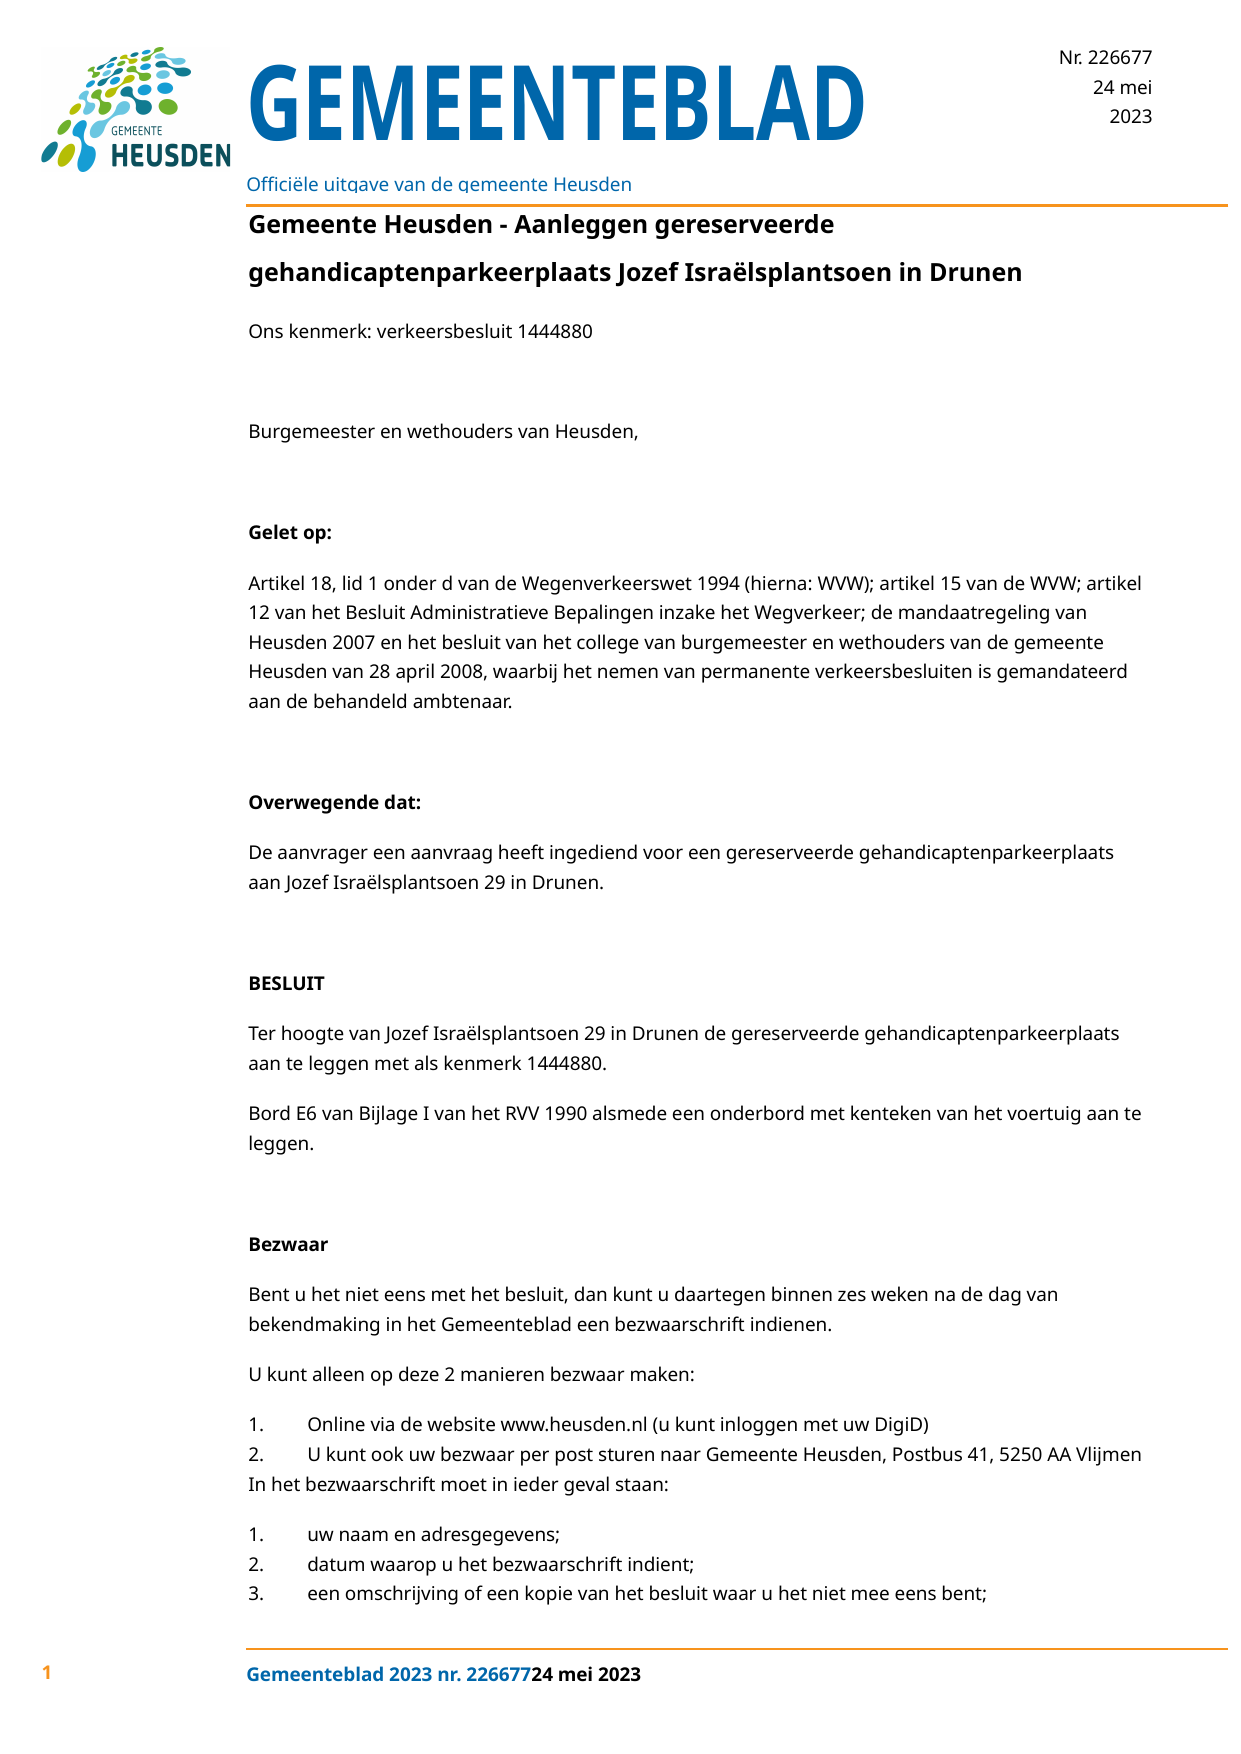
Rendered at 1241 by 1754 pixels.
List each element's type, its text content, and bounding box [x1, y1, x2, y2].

text Burgemeester en wethouders van Heusden, [248, 419, 1152, 444]
text Ter hoogte van Jozef Israëlsplantsoen 29 in Drunen de gereserveerde gehandicaptenparkeerplaats aan te leggen met als kenmerk 1444880. [248, 1020, 1152, 1076]
list Online via de website www.heusden.nl (u kunt inloggen met uw DigiD) [248, 1412, 1152, 1437]
picture [41, 47, 231, 172]
text Ons kenmerk: verkeersbesluit 1444880 [248, 318, 1152, 344]
text U kunt alleen op deze 2 manieren bezwaar maken: [248, 1361, 1152, 1387]
list een omschrijving of een kopie van het besluit waar u het niet mee eens bent; [248, 1580, 1152, 1606]
text In het bezwaarschrift moet in ieder geval staan: [248, 1471, 1152, 1497]
list datum waarop u het bezwaarschrift indient; [248, 1551, 1152, 1577]
text Overwegende dat: [248, 789, 1152, 815]
text Bord E6 van Bijlage I van het RVV 1990 alsmede een onderbord met kenteken van het voertuig aan te leggen. [248, 1100, 1152, 1156]
text BESLUIT [248, 970, 1152, 996]
text Gemeente Heusden - Aanleggen gereserveerde gehandicaptenparkeerplaats Jozef Israëlsplantsoen in Drunen [248, 207, 1152, 288]
list uw naam en adresgegevens; [248, 1521, 1152, 1547]
text Bent u het niet eens met het besluit, dan kunt u daartegen binnen zes weken na de dag van bekendmaking in het Gemeenteblad een bezwaarschrift indienen. [248, 1281, 1152, 1337]
text Gelet op: [248, 519, 1152, 545]
text Bezwaar [248, 1231, 1152, 1257]
list U kunt ook uw bezwaar per post sturen naar Gemeente Heusden, Postbus 41, 5250 AA Vlijmen [248, 1441, 1152, 1467]
text De aanvrager een aanvraag heeft ingediend voor een gereserveerde gehandicaptenparkeerplaats aan Jozef Israëlsplantsoen 29 in Drunen. [248, 839, 1152, 895]
text Artikel 18, lid 1 onder d van de Wegenverkeerswet 1994 (hierna: WVW); artikel 15 van de WVW; artikel 12 van het Besluit Administratieve Bepalingen inzake het Wegverkeer; de mandaatregeling van Heusden 2007 en het besluit van het college van burgemeester en wethouders van de gemeente Heusden van 28 april 2008, waarbij het nemen van permanente verkeersbesluiten is gemandateerd aan de behandeld ambtenaar. [248, 570, 1152, 714]
